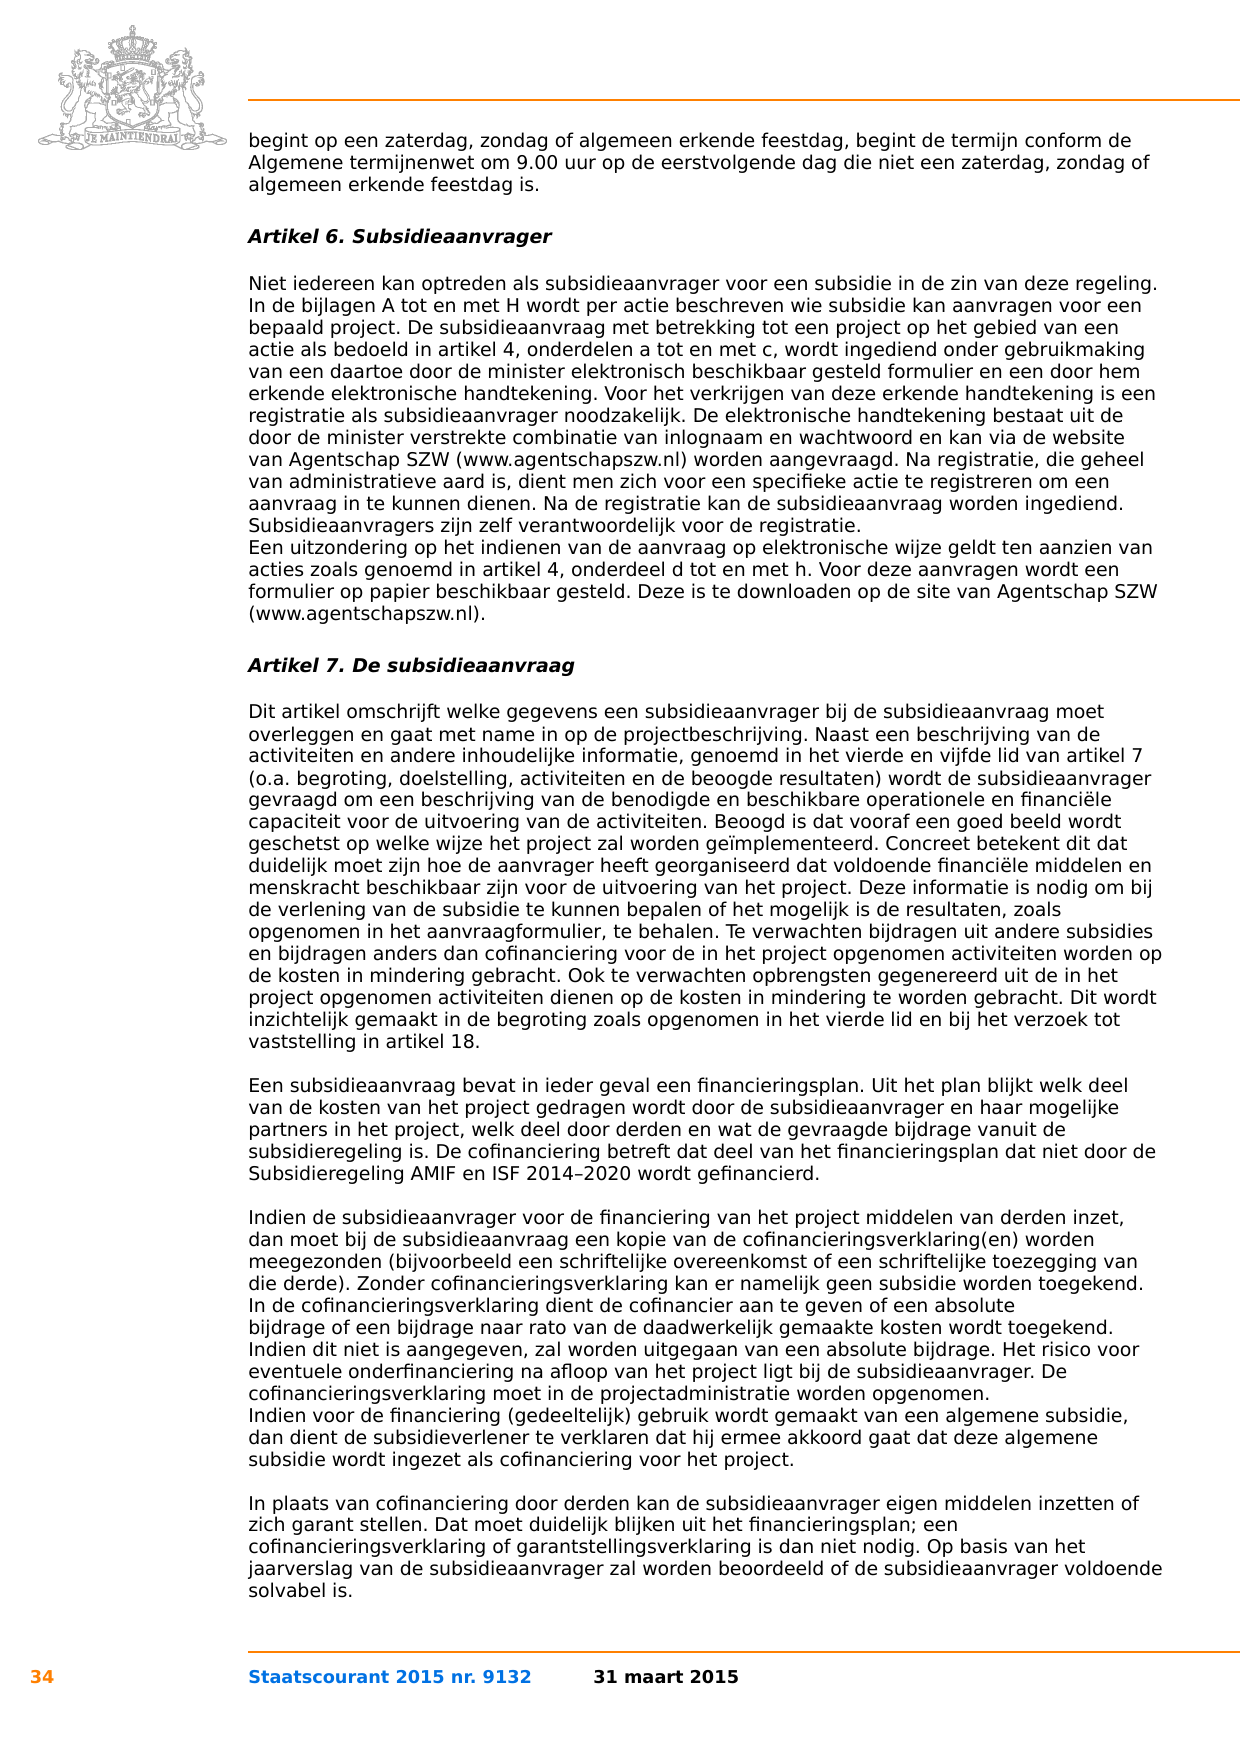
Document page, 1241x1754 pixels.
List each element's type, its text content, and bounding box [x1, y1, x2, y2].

text bijdrage of een bijdrage naar rato van de daadwerkelijk gemaakte kosten wordt toegekend. Indien dit niet is aangegeven, zal worden uitgegaan van een absolute bijdrage. Het risico voor eventuele onderfinanciering na afloop van het project ligt bij de subsidieaanvrager. De cofinancieringsverklaring moet in de projectadministratie worden opgenomen. [248, 1317, 1163, 1404]
picture [38, 25, 227, 150]
subtitle Artikel 6. Subsidieaanvrager [248, 226, 1163, 248]
text Een uitzondering op het indienen van de aanvraag op elektronische wijze geldt ten aanzien van acties zoals genoemd in artikel 4, onderdeel d tot en met h. Voor deze aanvragen wordt een formulier op papier beschikbaar gesteld. Deze is te downloaden op de site van Agentschap SZW (www.agentschapszw.nl). [248, 537, 1163, 624]
text begint op een zaterdag, zondag of algemeen erkende feestdag, begint de termijn conform de Algemene termijnenwet om 9.00 uur op de eerstvolgende dag die niet een zaterdag, zondag of algemeen erkende feestdag is. [248, 130, 1163, 196]
subtitle Artikel 7. De subsidieaanvraag [248, 654, 1163, 676]
text In plaats van cofinanciering door derden kan de subsidieaanvrager eigen middelen inzetten of zich garant stellen. Dat moet duidelijk blijken uit het financieringsplan; een cofinancieringsverklaring of garantstellingsverklaring is dan niet nodig. Op basis van het jaarverslag van de subsidieaanvrager zal worden beoordeeld of de subsidieaanvrager voldoende solvabel is. [248, 1492, 1163, 1602]
text Een subsidieaanvraag bevat in ieder geval een financieringsplan. Uit het plan blijkt welk deel van de kosten van het project gedragen wordt door de subsidieaanvrager en haar mogelijke partners in het project, welk deel door derden en wat de gevraagde bijdrage vanuit de subsidieregeling is. De cofinanciering betreft dat deel van het financieringsplan dat niet door de Subsidieregeling AMIF en ISF 2014–2020 wordt gefinancierd. [248, 1075, 1163, 1185]
text Niet iedereen kan optreden als subsidieaanvrager voor een subsidie in de zin van deze regeling. In de bijlagen A tot en met H wordt per actie beschreven wie subsidie kan aanvragen voor een bepaald project. De subsidieaanvraag met betrekking tot een project op het gebied van een actie als bedoeld in artikel 4, onderdelen a tot en met c, wordt ingediend onder gebruikmaking van een daartoe door de minister elektronisch beschikbaar gesteld formulier en een door hem erkende elektronische handtekening. Voor het verkrijgen van deze erkende handtekening is een registratie als subsidieaanvrager noodzakelijk. De elektronische handtekening bestaat uit de door de minister verstrekte combinatie van inlognaam en wachtwoord en kan via de website van Agentschap SZW (www.agentschapszw.nl) worden aangevraagd. Na registratie, die geheel van administratieve aard is, dient men zich voor een specifieke actie te registreren om een aanvraag in te kunnen dienen. Na de registratie kan de subsidieaanvraag worden ingediend. Subsidieaanvragers zijn zelf verantwoordelijk voor de registratie. [248, 273, 1163, 537]
text Dit artikel omschrijft welke gegevens een subsidieaanvrager bij de subsidieaanvraag moet overleggen en gaat met name in op de projectbeschrijving. Naast een beschrijving van de activiteiten en andere inhoudelijke informatie, genoemd in het vierde en vijfde lid van artikel 7 (o.a. begroting, doelstelling, activiteiten en de beoogde resultaten) wordt de subsidieaanvrager gevraagd om een beschrijving van de benodigde en beschikbare operationele en financiële capaciteit voor de uitvoering van de activiteiten. Beoogd is dat vooraf een goed beeld wordt geschetst op welke wijze het project zal worden geïmplementeerd. Concreet betekent dit dat duidelijk moet zijn hoe de aanvrager heeft georganiseerd dat voldoende financiële middelen en menskracht beschikbaar zijn voor de uitvoering van het project. Deze informatie is nodig om bij de verlening van de subsidie te kunnen bepalen of het mogelijk is de resultaten, zoals opgenomen in het aanvraagformulier, te behalen. Te verwachten bijdragen uit andere subsidies en bijdragen anders dan cofinanciering voor de in het project opgenomen activiteiten worden op de kosten in mindering gebracht. Ook te verwachten opbrengsten gegenereerd uit de in het project opgenomen activiteiten dienen op de kosten in mindering te worden gebracht. Dit wordt inzichtelijk gemaakt in de begroting zoals opgenomen in het vierde lid en bij het verzoek tot vaststelling in artikel 18. [248, 701, 1163, 1053]
text Indien de subsidieaanvrager voor de financiering van het project middelen van derden inzet, dan moet bij de subsidieaanvraag een kopie van de cofinancieringsverklaring(en) worden meegezonden (bijvoorbeeld een schriftelijke overeenkomst of een schriftelijke toezegging van die derde). Zonder cofinancieringsverklaring kan er namelijk geen subsidie worden toegekend. In de cofinancieringsverklaring dient de cofinancier aan te geven of een absolute [248, 1207, 1163, 1317]
text Indien voor de financiering (gedeeltelijk) gebruik wordt gemaakt van een algemene subsidie, dan dient de subsidieverlener te verklaren dat hij ermee akkoord gaat dat deze algemene subsidie wordt ingezet als cofinanciering voor het project. [248, 1404, 1163, 1471]
